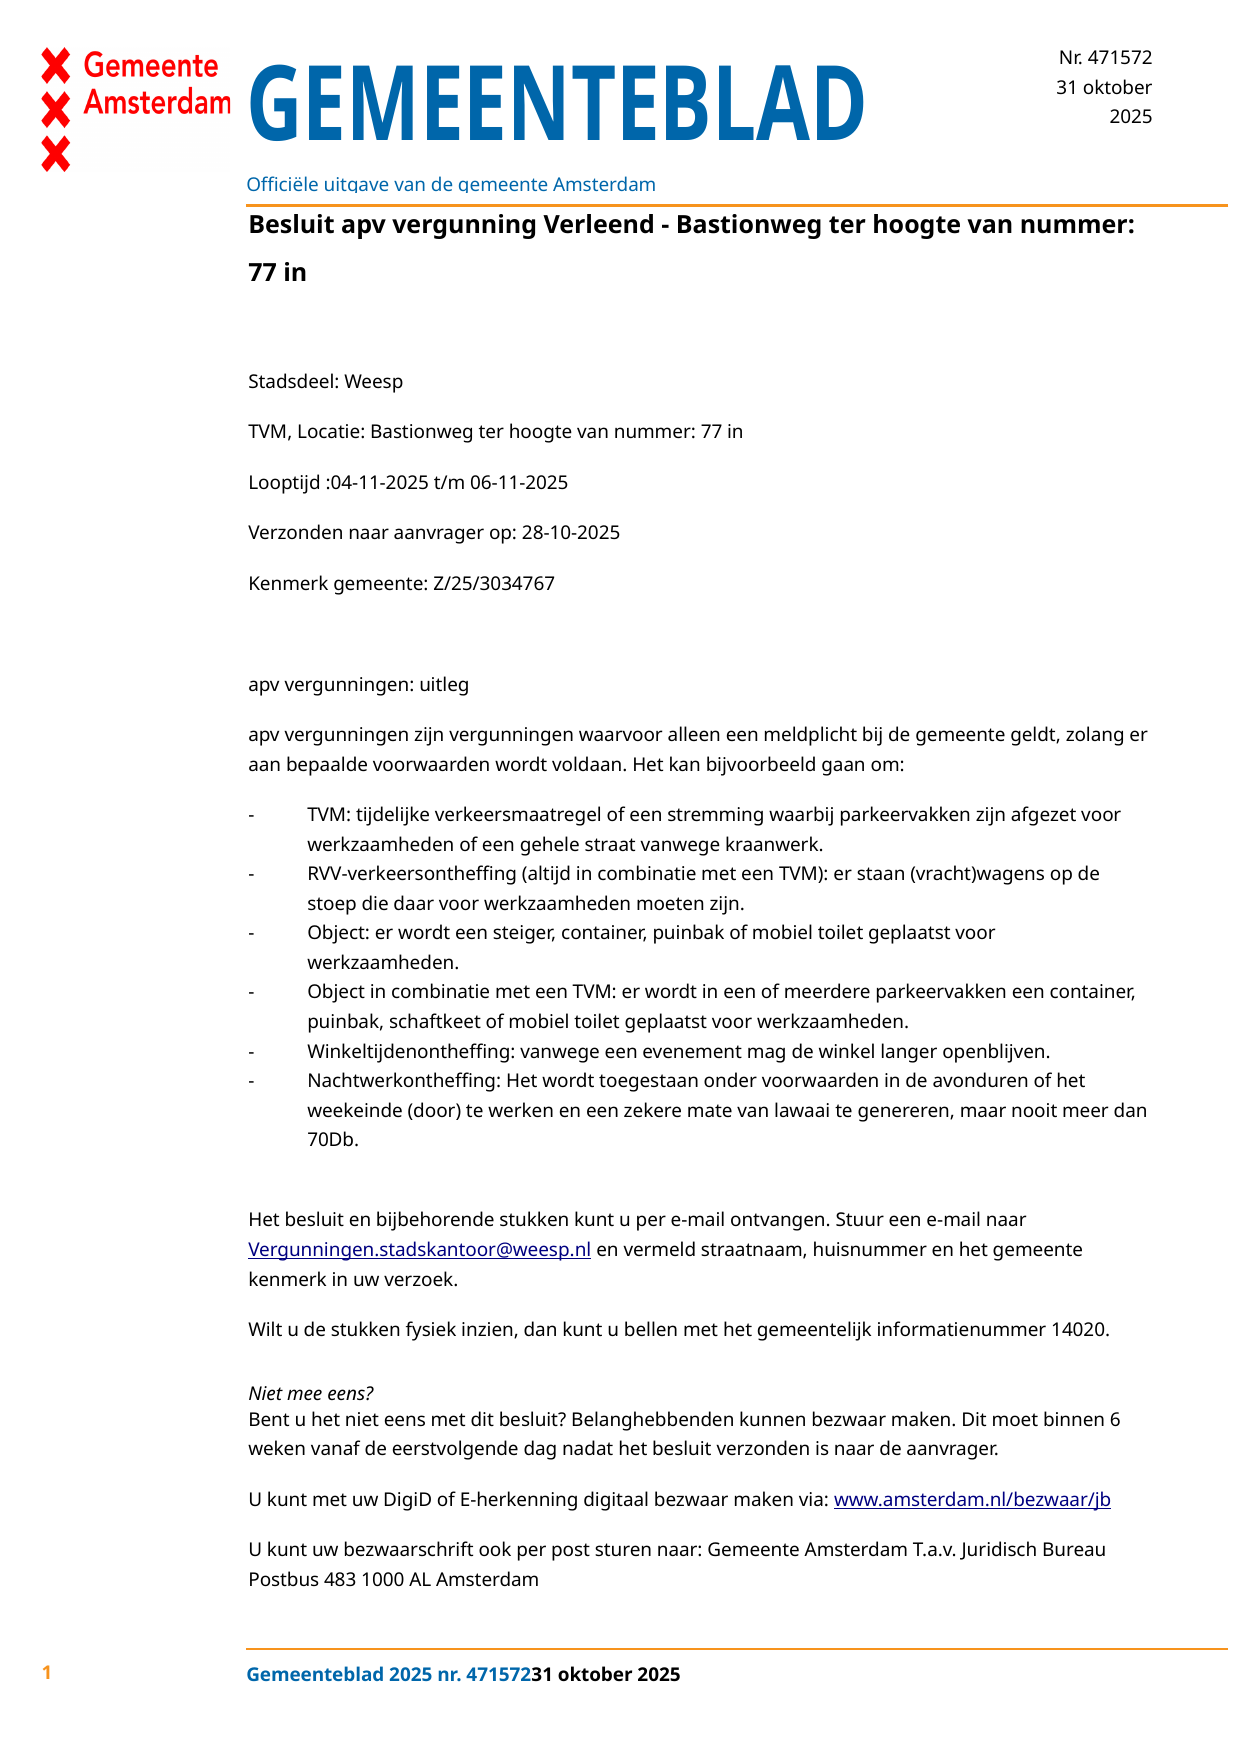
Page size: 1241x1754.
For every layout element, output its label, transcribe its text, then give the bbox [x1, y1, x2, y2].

text Het besluit en bijbehorende stukken kunt u per e-mail ontvangen. Stuur een e-mail naar Vergunningen.stadskantoor@weesp.nl en vermeld straatnaam, huisnummer en het gemeente kenmerk in uw verzoek. [248, 1207, 1152, 1292]
text Besluit apv vergunning Verleend - Bastionweg ter hoogte van nummer: 77 in [248, 207, 1152, 288]
text Niet mee eens? [248, 1380, 1152, 1406]
text apv vergunningen: uitleg [248, 671, 1152, 697]
text Bent u het niet eens met dit besluit? Belanghebbenden kunnen bezwaar maken. Dit moet binnen 6 weken vanaf de eerstvolgende dag nadat het besluit verzonden is naar de aanvrager. [248, 1406, 1152, 1461]
text Verzonden naar aanvrager op: 28-10-2025 [248, 519, 1152, 545]
text Wilt u de stukken fysiek inzien, dan kunt u bellen met het gemeentelijk informatienummer 14020. [248, 1316, 1152, 1342]
list Nachtwerkontheffing: Het wordt toegestaan onder voorwaarden in de avonduren of het weekeinde (door) te werken en een zekere mate van lawaai te genereren, maar nooit meer dan 70Db. [248, 1067, 1152, 1152]
text TVM, Locatie: Bastionweg ter hoogte van nummer: 77 in [248, 419, 1152, 444]
picture [41, 47, 231, 172]
list Object: er wordt een steiger, container, puinbak of mobiel toilet geplaatst voor werkzaamheden. [248, 919, 1152, 975]
text Stadsdeel: Weesp [248, 368, 1152, 394]
list Object in combinatie met een TVM: er wordt in een of meerdere parkeervakken een container, puinbak, schaftkeet of mobiel toilet geplaatst voor werkzaamheden. [248, 979, 1152, 1034]
list Winkeltijdenontheffing: vanwege een evenement mag de winkel langer openblijven. [248, 1038, 1152, 1064]
list TVM: tijdelijke verkeersmaatregel of een stremming waarbij parkeervakken zijn afgezet voor werkzaamheden of een gehele straat vanwege kraanwerk. [248, 801, 1152, 857]
text Looptijd :04-11-2025 t/m 06-11-2025 [248, 469, 1152, 495]
list RVV-verkeersontheffing (altijd in combinatie met een TVM): er staan (vracht)wagens op de stoep die daar voor werkzaamheden moeten zijn. [248, 860, 1152, 916]
text U kunt uw bezwaarschrift ook per post sturen naar: Gemeente Amsterdam T.a.v. Juridisch Bureau Postbus 483 1000 AL Amsterdam [248, 1536, 1152, 1592]
text U kunt met uw DigiD of E-herkenning digitaal bezwaar maken via: www.amsterdam.nl/bezwaar/jb [248, 1486, 1152, 1512]
text apv vergunningen zijn vergunningen waarvoor alleen een meldplicht bij de gemeente geldt, zolang er aan bepaalde voorwaarden wordt voldaan. Het kan bijvoorbeeld gaan om: [248, 721, 1152, 777]
text Kenmerk gemeente: Z/25/3034767 [248, 570, 1152, 596]
